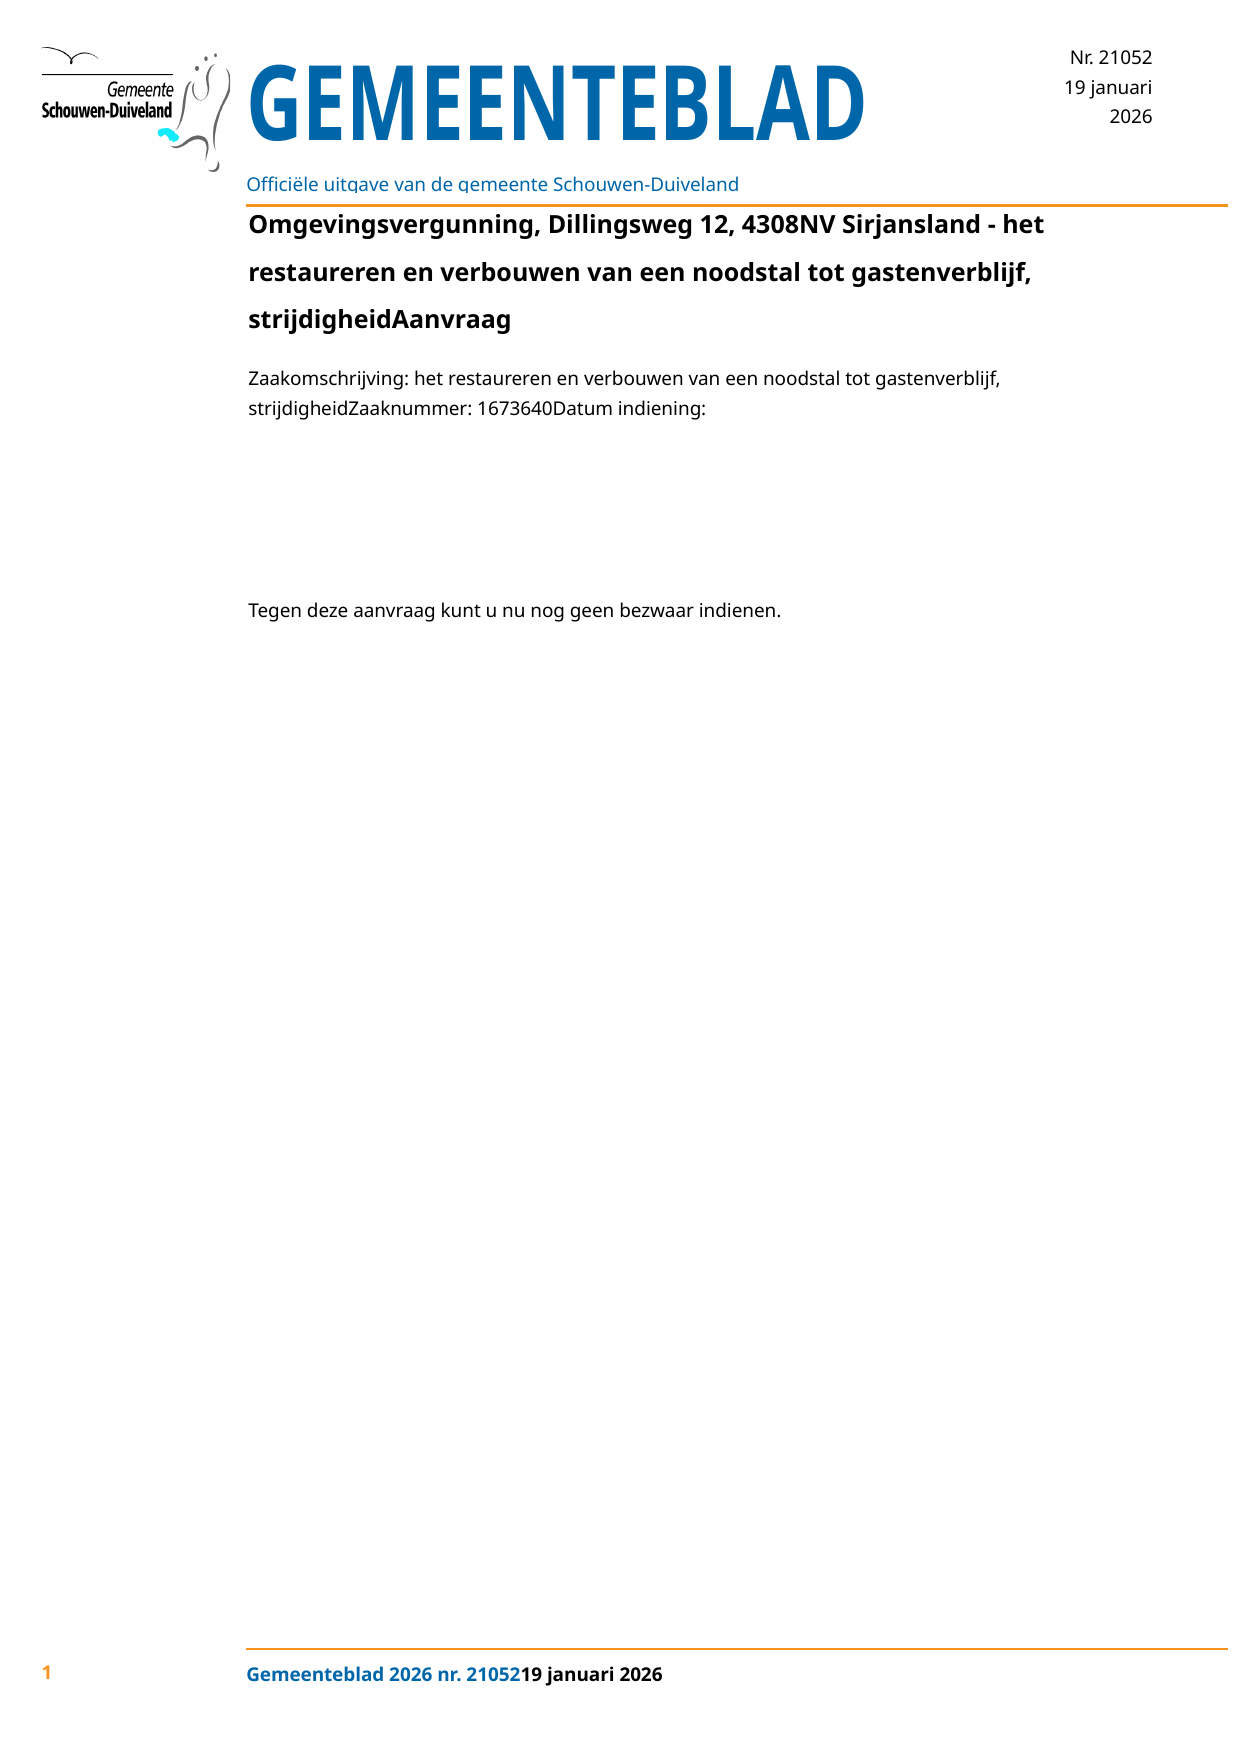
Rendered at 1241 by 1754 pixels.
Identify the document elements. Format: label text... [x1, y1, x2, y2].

text Zaakomschrijving: het restaureren en verbouwen van een noodstal tot gastenverblijf, strijdigheidZaaknummer: 1673640Datum indiening: [248, 366, 1152, 421]
text Tegen deze aanvraag kunt u nu nog geen bezwaar indienen. [248, 597, 1152, 622]
picture [41, 47, 231, 172]
text Omgevingsvergunning, Dillingsweg 12, 4308NV Sirjansland - het restaureren en verbouwen van een noodstal tot gastenverblijf, strijdigheidAanvraag [248, 207, 1152, 336]
